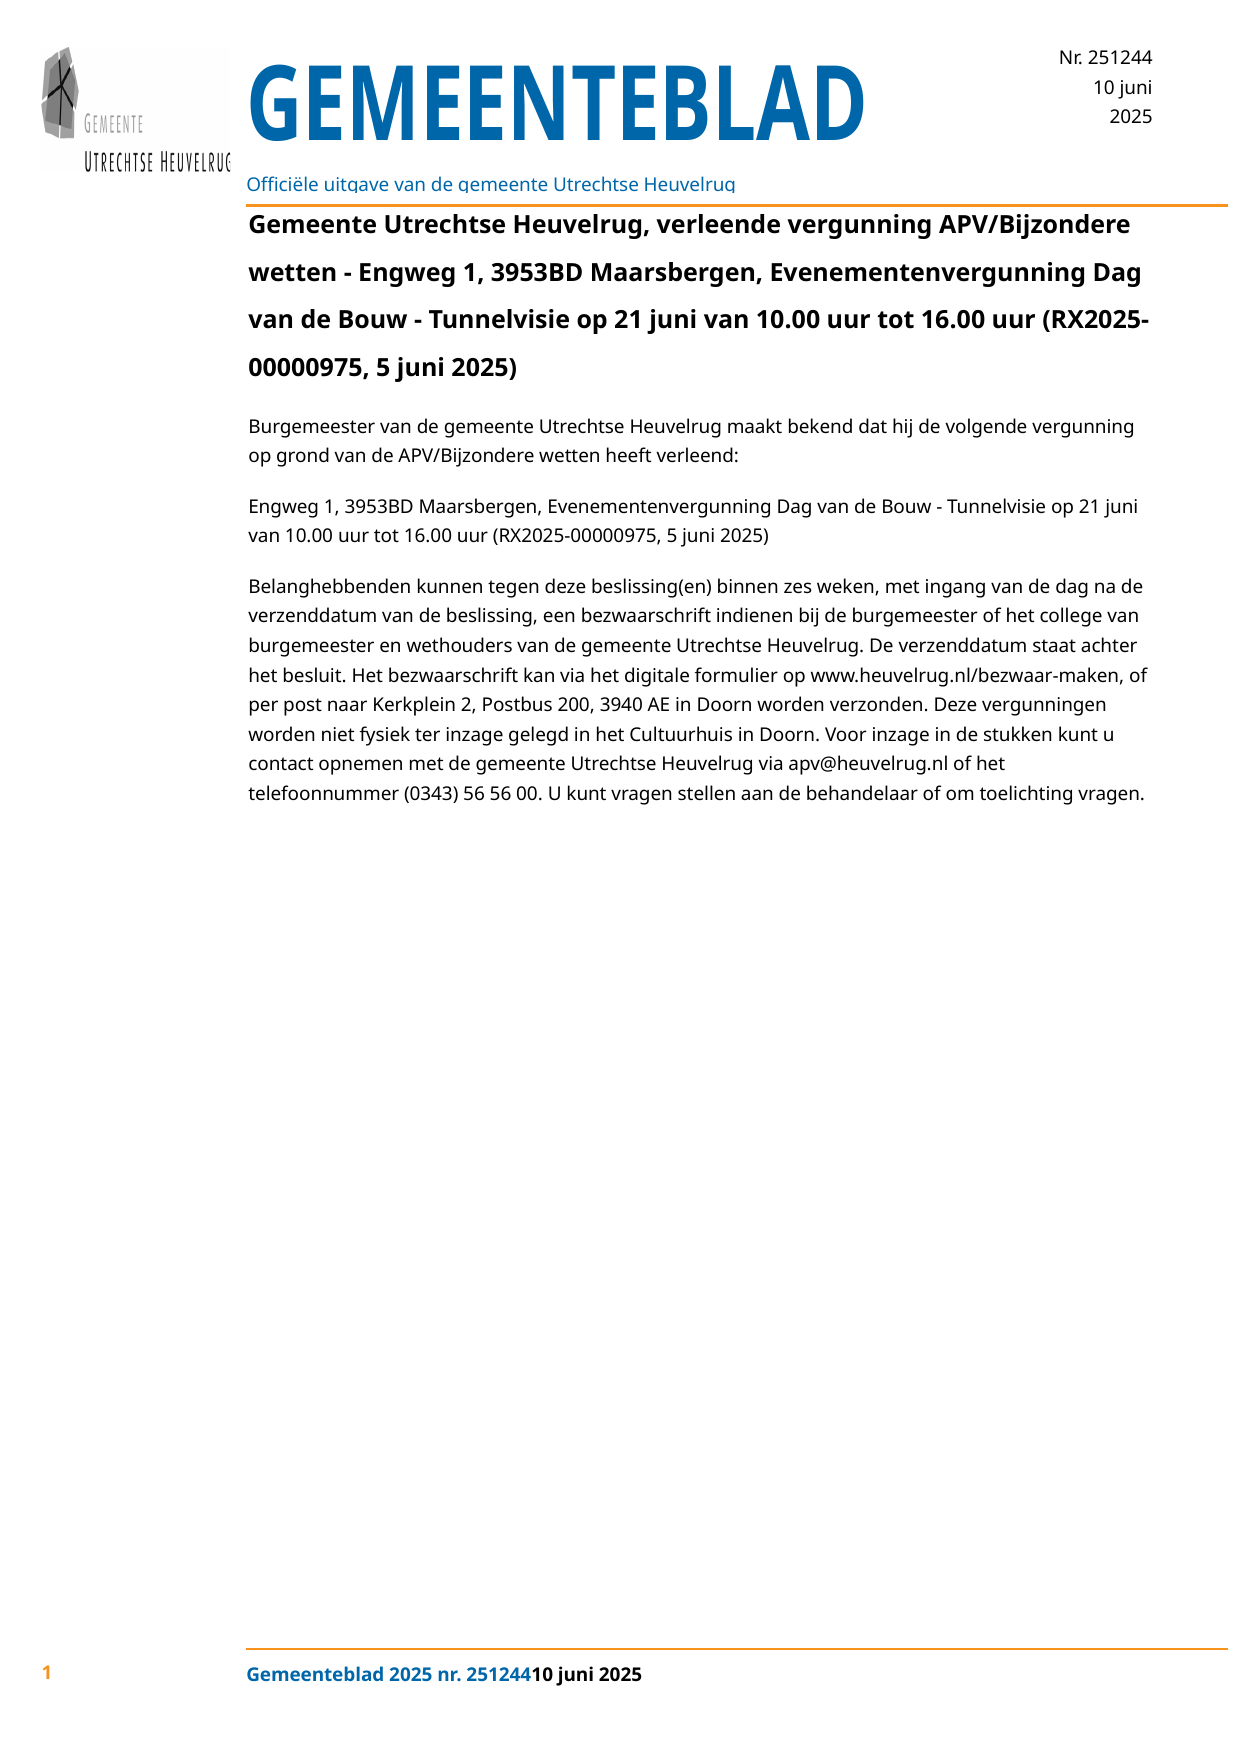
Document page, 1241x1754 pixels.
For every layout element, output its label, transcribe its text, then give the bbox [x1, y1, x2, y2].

picture [41, 47, 231, 172]
text Belanghebbenden kunnen tegen deze beslissing(en) binnen zes weken, met ingang van de dag na de verzenddatum van de beslissing, een bezwaarschrift indienen bij de burgemeester of het college van burgemeester en wethouders van de gemeente Utrechtse Heuvelrug. De verzenddatum staat achter het besluit. Het bezwaarschrift kan via het digitale formulier op www.heuvelrug.nl/bezwaar-maken, of per post naar Kerkplein 2, Postbus 200, 3940 AE in Doorn worden verzonden. Deze vergunningen worden niet fysiek ter inzage gelegd in het Cultuurhuis in Doorn. Voor inzage in de stukken kunt u contact opnemen met de gemeente Utrechtse Heuvelrug via apv@heuvelrug.nl of het telefoonnummer (0343) 56 56 00. U kunt vragen stellen aan de behandelaar of om toelichting vragen. [248, 573, 1152, 806]
text Engweg 1, 3953BD Maarsbergen, Evenementenvergunning Dag van de Bouw - Tunnelvisie op 21 juni van 10.00 uur tot 16.00 uur (RX2025-00000975, 5 juni 2025) [248, 493, 1152, 548]
text Burgemeester van de gemeente Utrechtse Heuvelrug maakt bekend dat hij de volgende vergunning op grond van de APV/Bijzondere wetten heeft verleend: [248, 413, 1152, 468]
text Gemeente Utrechtse Heuvelrug, verleende vergunning APV/Bijzondere wetten - Engweg 1, 3953BD Maarsbergen, Evenementenvergunning Dag van de Bouw - Tunnelvisie op 21 juni van 10.00 uur tot 16.00 uur (RX2025-00000975, 5 juni 2025) [248, 207, 1152, 384]
